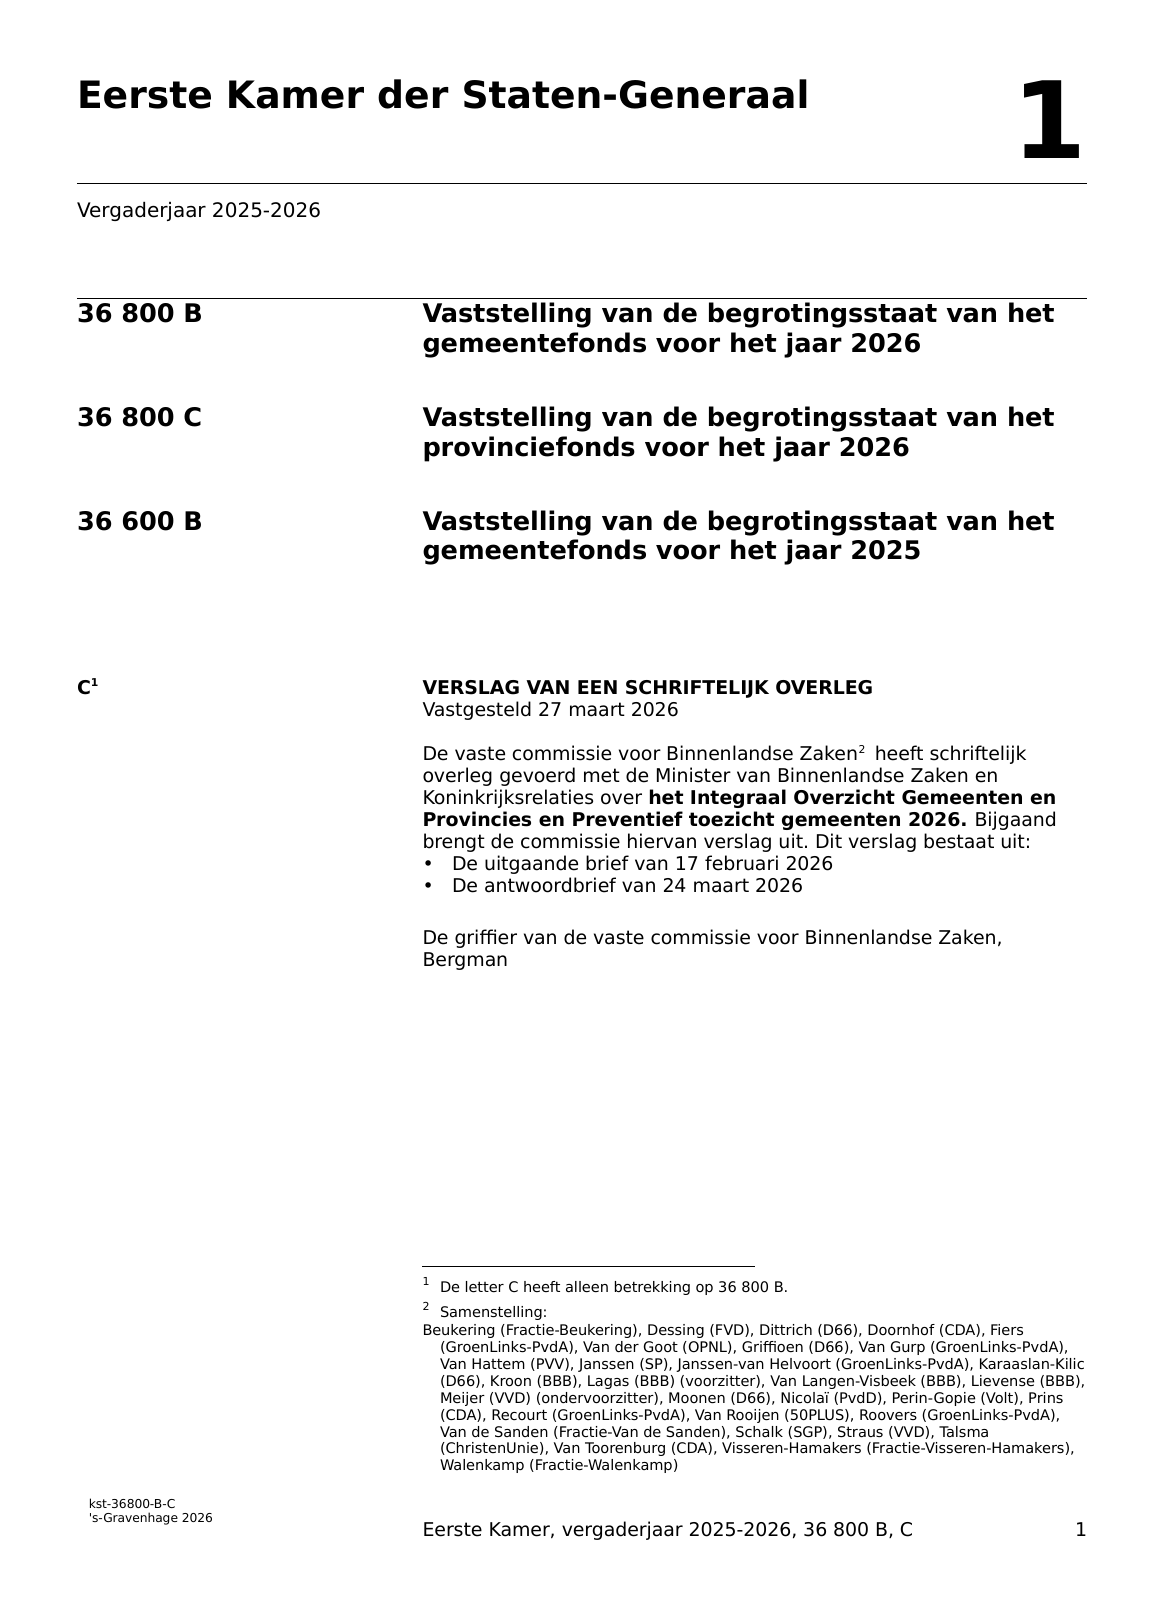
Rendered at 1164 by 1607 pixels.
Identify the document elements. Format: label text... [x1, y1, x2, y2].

text • De antwoordbrief van 24 maart 2026 [422, 875, 1087, 897]
text • De uitgaande brief van 17 februari 2026 [422, 853, 1087, 875]
text Samenstelling: [422, 1300, 1087, 1322]
subtitle 36 800 C Vaststelling van de begrotingsstaat van het provinciefonds voor het jaar 2026 [77, 403, 1087, 462]
subtitle 36 600 B Vaststelling van de begrotingsstaat van het gemeentefonds voor het jaar 2025 [77, 506, 1087, 566]
text Beukering (Fractie-Beukering), Dessing (FVD), Dittrich (D66), Doornhof (CDA), Fiers (GroenLinks-PvdA), Van der Goot (OPNL), Griffioen (D66), Van Gurp (GroenLinks-PvdA), Van Hattem (PVV), Janssen (SP), Janssen-van Helvoort (GroenLinks-PvdA), Karaaslan-Kilic (D66), Kroon (BBB), Lagas (BBB) (voorzitter), Van Langen-Visbeek (BBB), Lievense (BBB), Meijer (VVD) (ondervoorzitter), Moonen (D66), Nicolaï (PvdD), Perin-Gopie (Volt), Prins (CDA), Recourt (GroenLinks-PvdA), Van Rooijen (50PLUS), Roovers (GroenLinks-PvdA), Van de Sanden (Fractie-Van de Sanden), Schalk (SGP), Straus (VVD), Talsma (ChristenUnie), Van Toorenburg (CDA), Visseren-Hamakers (Fractie-Visseren-Hamakers), Walenkamp (Fractie-Walenkamp) [422, 1322, 1087, 1474]
text Vastgesteld 27 maart 2026 [422, 699, 1087, 721]
text De vaste commissie voor Binnenlandse Zaken heeft schriftelijk overleg gevoerd met de Minister van Binnenlandse Zaken en Koninkrijksrelaties over het Integraal Overzicht Gemeenten en Provincies en Preventief toezicht gemeenten 2026. Bijgaand brengt de commissie hiervan verslag uit. Dit verslag bestaat uit: [422, 743, 1087, 853]
text 's-Gravenhage 2026 [88, 1511, 323, 1525]
table_header Eerste Kamer der Staten-Generaal [77, 59, 886, 183]
subtitle C VERSLAG VAN EEN SCHRIFTELIJK OVERLEG [77, 677, 1087, 699]
table_cell Vergaderjaar 2025-2026 [77, 184, 1087, 298]
text kst-36800-B-C [88, 1497, 323, 1511]
table_header 1 [886, 59, 1087, 183]
subtitle 36 800 B Vaststelling van de begrotingsstaat van het gemeentefonds voor het jaar 2026 [77, 299, 1087, 358]
text De griffier van de vaste commissie voor Binnenlandse Zaken, Bergman [422, 927, 1087, 971]
text De letter C heeft alleen betrekking op 36 800 B. [422, 1275, 1087, 1297]
